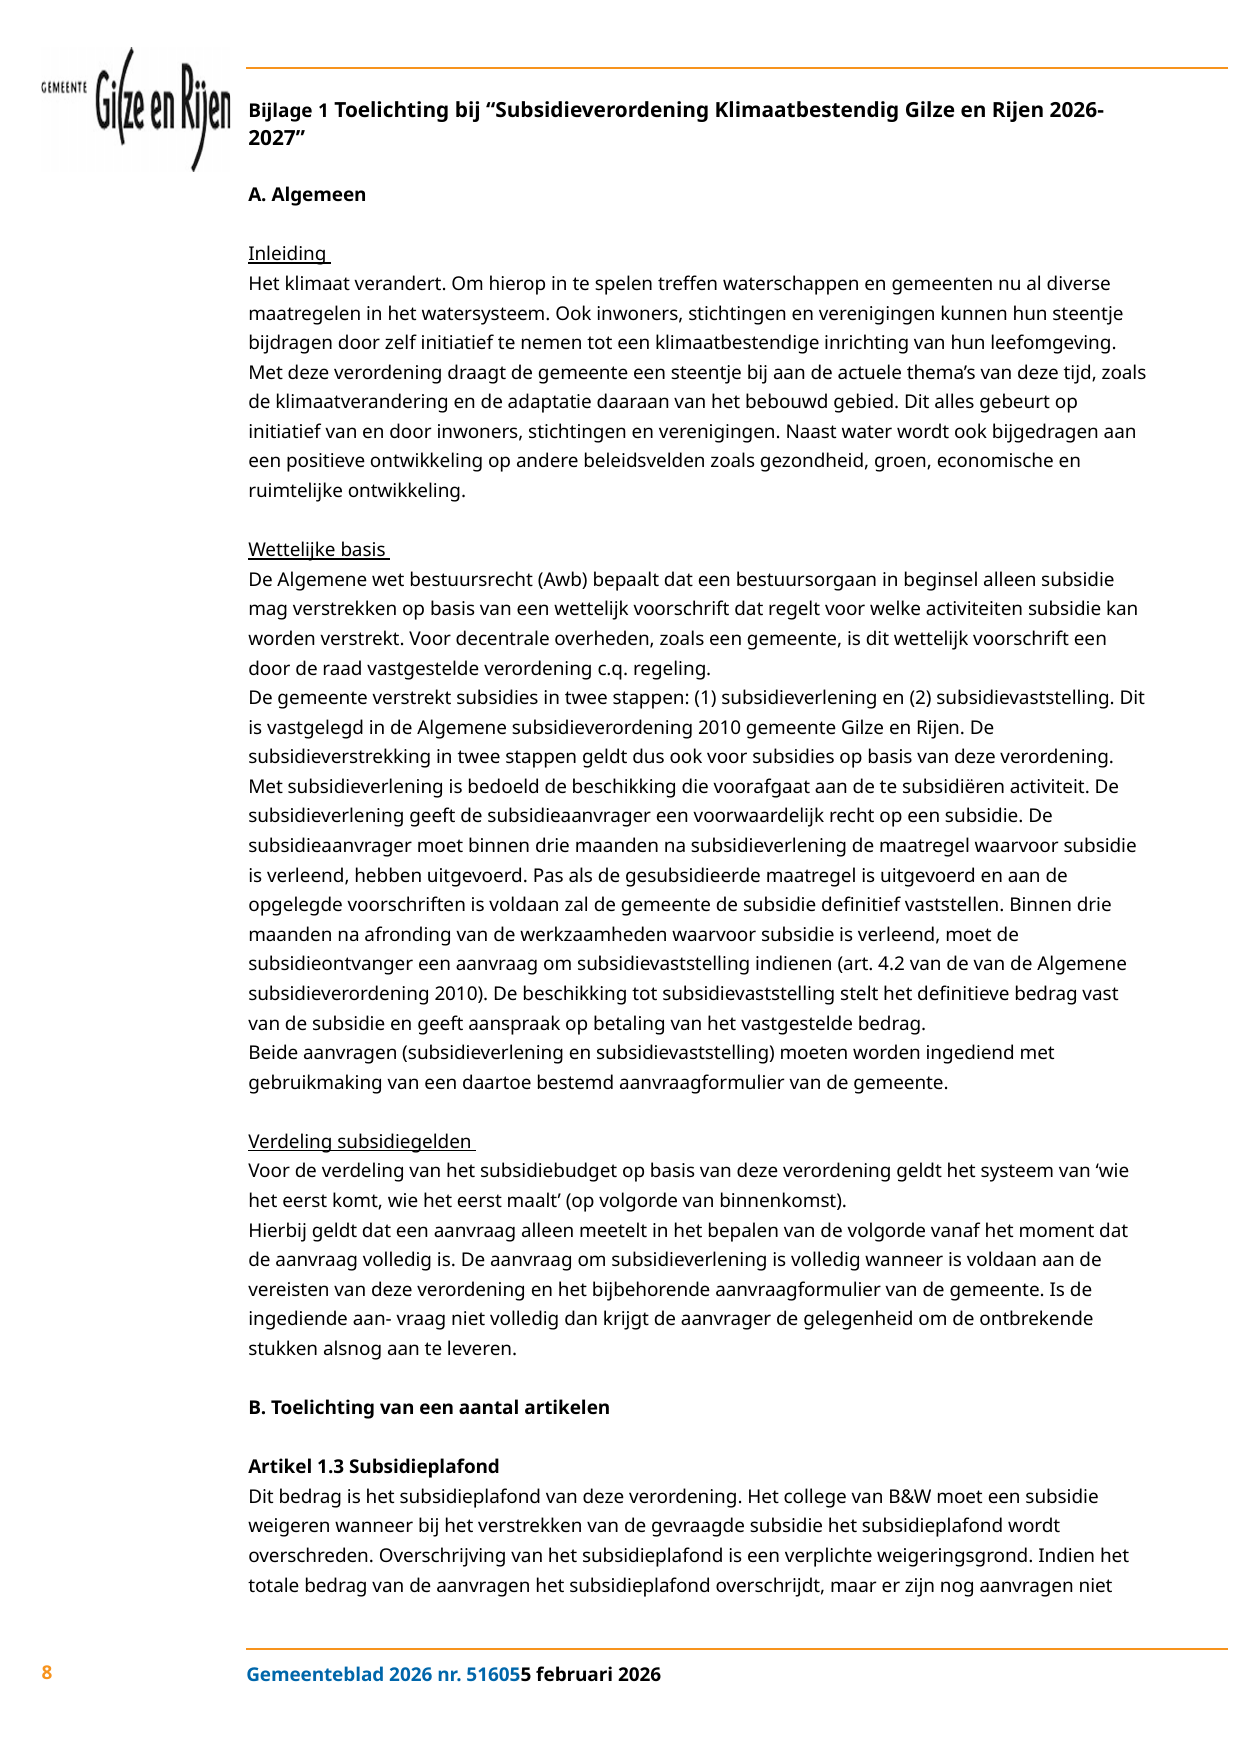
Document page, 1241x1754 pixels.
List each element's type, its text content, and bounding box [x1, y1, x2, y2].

text A. Algemeen [248, 181, 1152, 207]
text Verdeling subsidiegelden [248, 1128, 1152, 1154]
picture [41, 47, 231, 172]
text Artikel 1.3 Subsidieplafond [248, 1453, 1152, 1479]
text Dit bedrag is het subsidieplafond van deze verordening. Het college van B&W moet een subsidie weigeren wanneer bij het verstrekken van de gevraagde subsidie het subsidieplafond wordt overschreden. Overschrijving van het subsidieplafond is een verplichte weigeringsgrond. Indien het totale bedrag van de aanvragen het subsidieplafond overschrijdt, maar er zijn nog aanvragen niet [248, 1483, 1152, 1597]
text Bijlage 1 Toelichting bij “Subsidieverordening Klimaatbestendig Gilze en Rijen 2026-2027” [248, 95, 1152, 152]
text B. Toelichting van een aantal artikelen [248, 1394, 1152, 1420]
text Voor de verdeling van het subsidiebudget op basis van deze verordening geldt het systeem van ‘wie het eerst komt, wie het eerst maalt’ (op volgorde van binnenkomst). [248, 1158, 1152, 1213]
text Inleiding [248, 241, 1152, 266]
text De gemeente verstrekt subsidies in twee stappen: (1) subsidieverlening en (2) subsidievaststelling. Dit is vastgelegd in de Algemene subsidieverordening 2010 gemeente Gilze en Rijen. De subsidieverstrekking in twee stappen geldt dus ook voor subsidies op basis van deze verordening. [248, 684, 1152, 769]
text Met subsidieverlening is bedoeld de beschikking die voorafgaat aan de te subsidiëren activiteit. De subsidieverlening geeft de subsidieaanvrager een voorwaardelijk recht op een subsidie. De subsidieaanvrager moet binnen drie maanden na subsidieverlening de maatregel waarvoor subsidie is verleend, hebben uitgevoerd. Pas als de gesubsidieerde maatregel is uitgevoerd en aan de opgelegde voorschriften is voldaan zal de gemeente de subsidie definitief vaststellen. Binnen drie maanden na afronding van de werkzaamheden waarvoor subsidie is verleend, moet de subsidieontvanger een aanvraag om subsidievaststelling indienen (art. 4.2 van de van de Algemene subsidieverordening 2010). De beschikking tot subsidievaststelling stelt het definitieve bedrag vast van de subsidie en geeft aanspraak op betaling van het vastgestelde bedrag. [248, 773, 1152, 1035]
text De Algemene wet bestuursrecht (Awb) bepaalt dat een bestuursorgaan in beginsel alleen subsidie mag verstrekken op basis van een wettelijk voorschrift dat regelt voor welke activiteiten subsidie kan worden verstrekt. Voor decentrale overheden, zoals een gemeente, is dit wettelijk voorschrift een door de raad vastgestelde verordening c.q. regeling. [248, 566, 1152, 680]
text Beide aanvragen (subsidieverlening en subsidievaststelling) moeten worden ingediend met gebruikmaking van een daartoe bestemd aanvraagformulier van de gemeente. [248, 1039, 1152, 1094]
text Hierbij geldt dat een aanvraag alleen meetelt in het bepalen van de volgorde vanaf het moment dat de aanvraag volledig is. De aanvraag om subsidieverlening is volledig wanneer is voldaan aan de vereisten van deze verordening en het bijbehorende aanvraagformulier van de gemeente. Is de ingediende aan- vraag niet volledig dan krijgt de aanvrager de gelegenheid om de ontbrekende stukken alsnog aan te leveren. [248, 1217, 1152, 1361]
text Het klimaat verandert. Om hierop in te spelen treffen waterschappen en gemeenten nu al diverse maatregelen in het watersysteem. Ook inwoners, stichtingen en verenigingen kunnen hun steentje bijdragen door zelf initiatief te nemen tot een klimaatbestendige inrichting van hun leefomgeving. [248, 270, 1152, 355]
text Met deze verordening draagt de gemeente een steentje bij aan de actuele thema’s van deze tijd, zoals de klimaatverandering en de adaptatie daaraan van het bebouwd gebied. Dit alles gebeurt op initiatief van en door inwoners, stichtingen en verenigingen. Naast water wordt ook bijgedragen aan een positieve ontwikkeling op andere beleidsvelden zoals gezondheid, groen, economische en ruimtelijke ontwikkeling. [248, 359, 1152, 503]
text Wettelijke basis [248, 536, 1152, 562]
